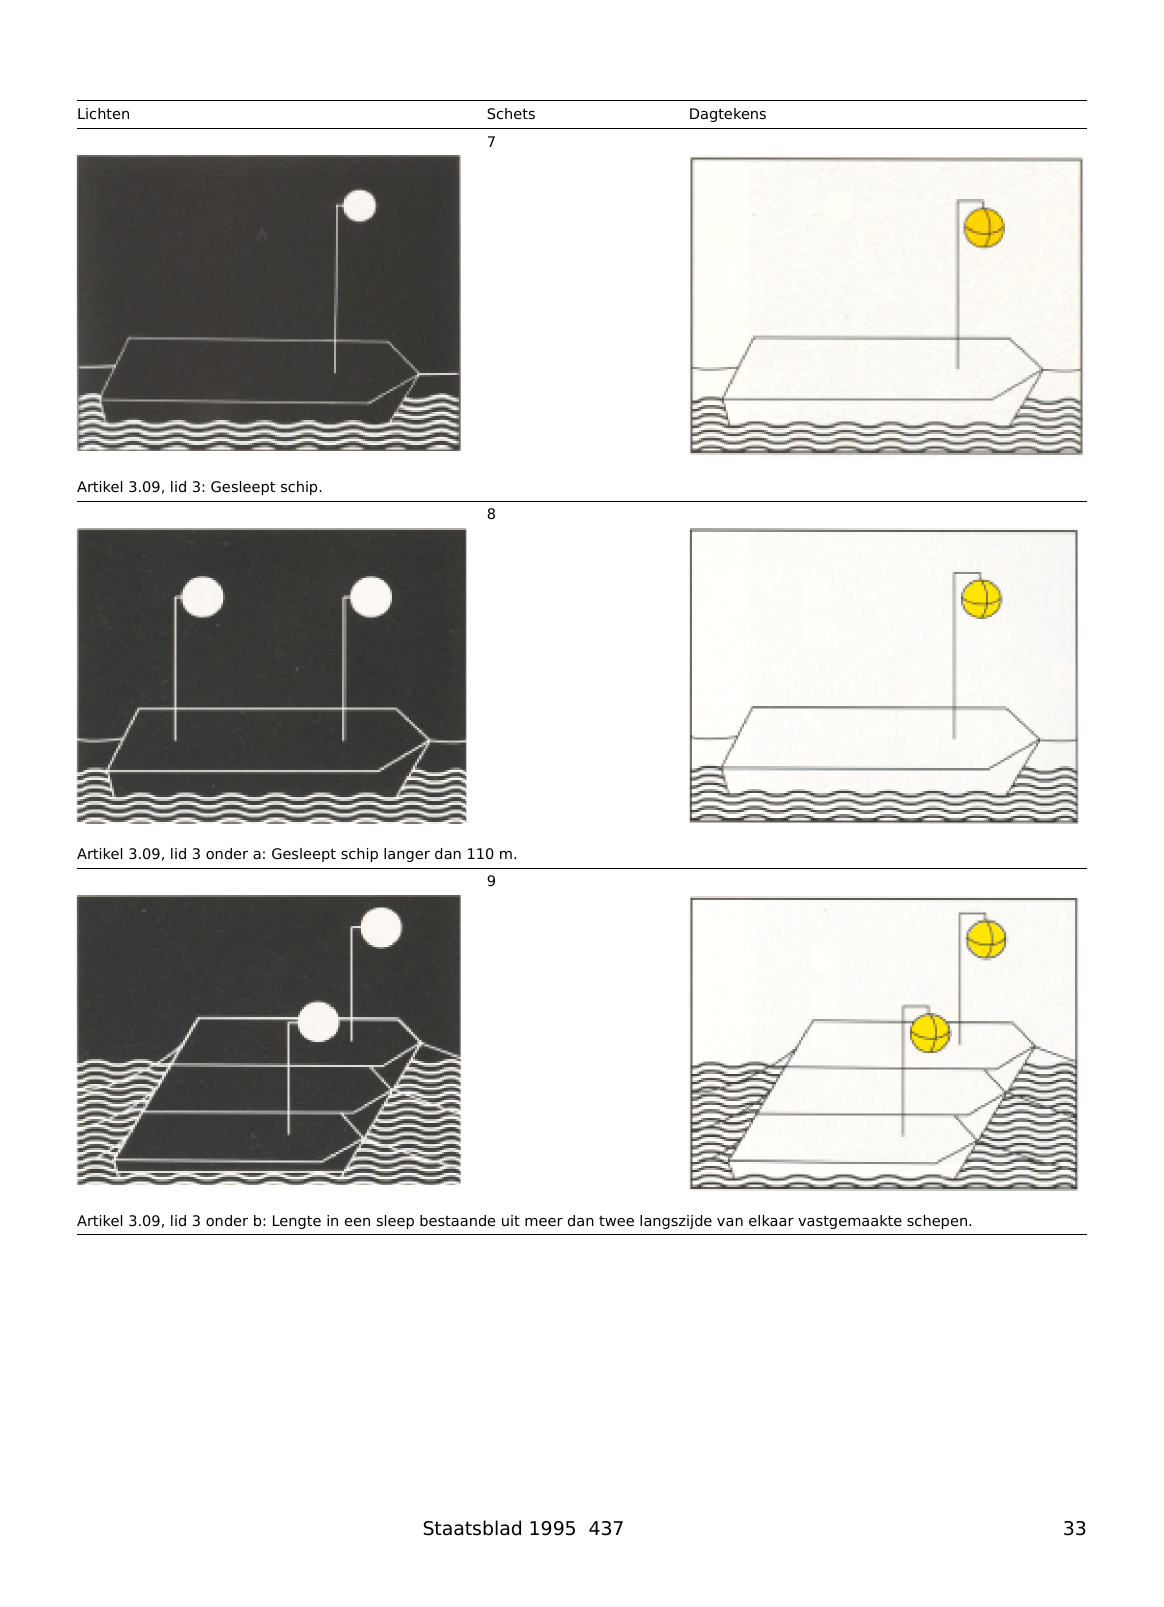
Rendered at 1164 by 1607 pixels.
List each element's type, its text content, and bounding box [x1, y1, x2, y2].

table_cell [683, 869, 1087, 1213]
table_cell 9 [481, 869, 683, 1213]
table_cell [77, 129, 481, 479]
table_cell Artikel 3.09, lid 3 onder b: Lengte in een sleep bestaande uit meer dan twee langszijde van elkaar vastgemaakte schepen. [77, 1213, 1087, 1234]
table_cell 7 [481, 129, 683, 479]
picture [76, 528, 467, 824]
picture [688, 528, 1079, 824]
table_cell [683, 502, 1087, 846]
picture [688, 895, 1079, 1191]
picture [688, 155, 1085, 457]
table_cell [77, 869, 481, 1213]
table_header Schets [481, 101, 683, 128]
table_cell Artikel 3.09, lid 3 onder a: Gesleept schip langer dan 110 m. [77, 846, 1087, 867]
table_header Dagtekens [683, 101, 1087, 128]
table_cell 8 [481, 502, 683, 846]
picture [76, 155, 461, 451]
picture [76, 895, 461, 1185]
table_header Lichten [77, 101, 481, 128]
table_cell Artikel 3.09, lid 3: Gesleept schip. [77, 479, 1087, 501]
table_cell [77, 502, 481, 846]
table_cell [683, 129, 1087, 479]
